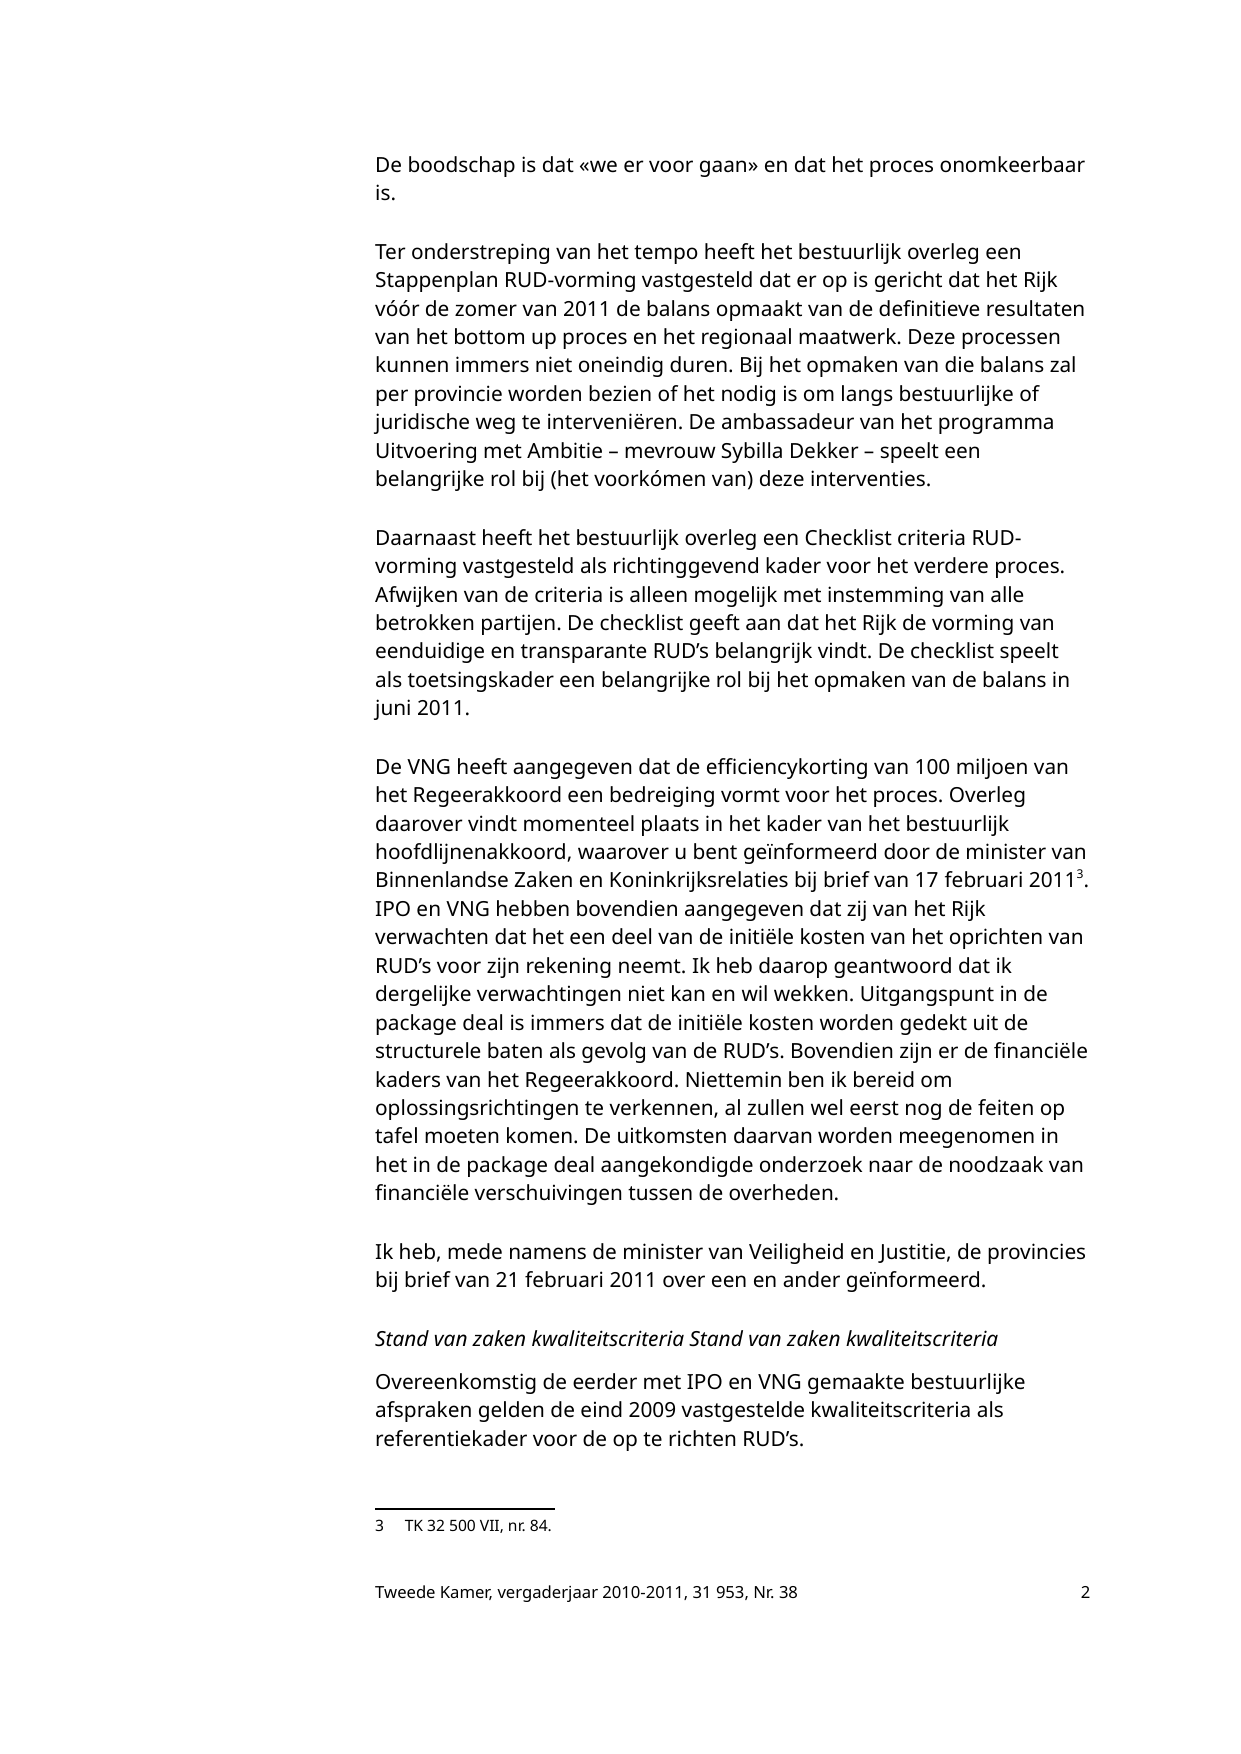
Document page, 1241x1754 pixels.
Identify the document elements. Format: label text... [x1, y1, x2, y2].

text Overeenkomstig de eerder met IPO en VNG gemaakte bestuurlijke afspraken gelden de eind 2009 vastgestelde kwaliteitscriteria als referentiekader voor de op te richten RUD’s. [375, 1367, 1090, 1452]
text IPO en VNG hebben bovendien aangegeven dat zij van het Rijk verwachten dat het een deel van de initiële kosten van het oprichten van RUD’s voor zijn rekening neemt. Ik heb daarop geantwoord dat ik dergelijke verwachtingen niet kan en wil wekken. Uitgangspunt in de package deal is immers dat de initiële kosten worden gedekt uit de structurele baten als gevolg van de RUD’s. Bovendien zijn er de financiële kaders van het Regeerakkoord. Niettemin ben ik bereid om oplossingsrichtingen te verkennen, al zullen wel eerst nog de feiten op tafel moeten komen. De uitkomsten daarvan worden meegenomen in het in de package deal aangekondigde onderzoek naar de noodzaak van financiële verschuivingen tussen de overheden. [375, 894, 1090, 1207]
text Daarnaast heeft het bestuurlijk overleg een Checklist criteria RUD-vorming vastgesteld als richtinggevend kader voor het verdere proces. Afwijken van de criteria is alleen mogelijk met instemming van alle betrokken partijen. De checklist geeft aan dat het Rijk de vorming van eenduidige en transparante RUD’s belangrijk vindt. De checklist speelt als toetsingskader een belangrijke rol bij het opmaken van de balans in juni 2011. [375, 523, 1090, 722]
text Stand van zaken kwaliteitscriteria Stand van zaken kwaliteitscriteria [375, 1324, 1090, 1352]
text De VNG heeft aangegeven dat de efficiencykorting van 100 miljoen van het Regeerakkoord een bedreiging vormt voor het proces. Overleg daarover vindt momenteel plaats in het kader van het bestuurlijk hoofdlijnenakkoord, waarover u bent geïnformeerd door de minister van Binnenlandse Zaken en Koninkrijksrelaties bij brief van 17 februari 2011. [375, 752, 1090, 894]
text Ter onderstreping van het tempo heeft het bestuurlijk overleg een Stappenplan RUD-vorming vastgesteld dat er op is gericht dat het Rijk vóór de zomer van 2011 de balans opmaakt van de definitieve resultaten van het bottom up proces en het regionaal maatwerk. Deze processen kunnen immers niet oneindig duren. Bij het opmaken van die balans zal per provincie worden bezien of het nodig is om langs bestuurlijke of juridische weg te interveniëren. De ambassadeur van het programma Uitvoering met Ambitie – mevrouw Sybilla Dekker – speelt een belangrijke rol bij (het voorkómen van) deze interventies. [375, 237, 1090, 493]
text TK 32 500 VII, nr. 84. [375, 1508, 1090, 1536]
text De boodschap is dat «we er voor gaan» en dat het proces onomkeerbaar is. [375, 150, 1090, 207]
text Ik heb, mede namens de minister van Veiligheid en Justitie, de provincies bij brief van 21 februari 2011 over een en ander geïnformeerd. [375, 1237, 1090, 1294]
